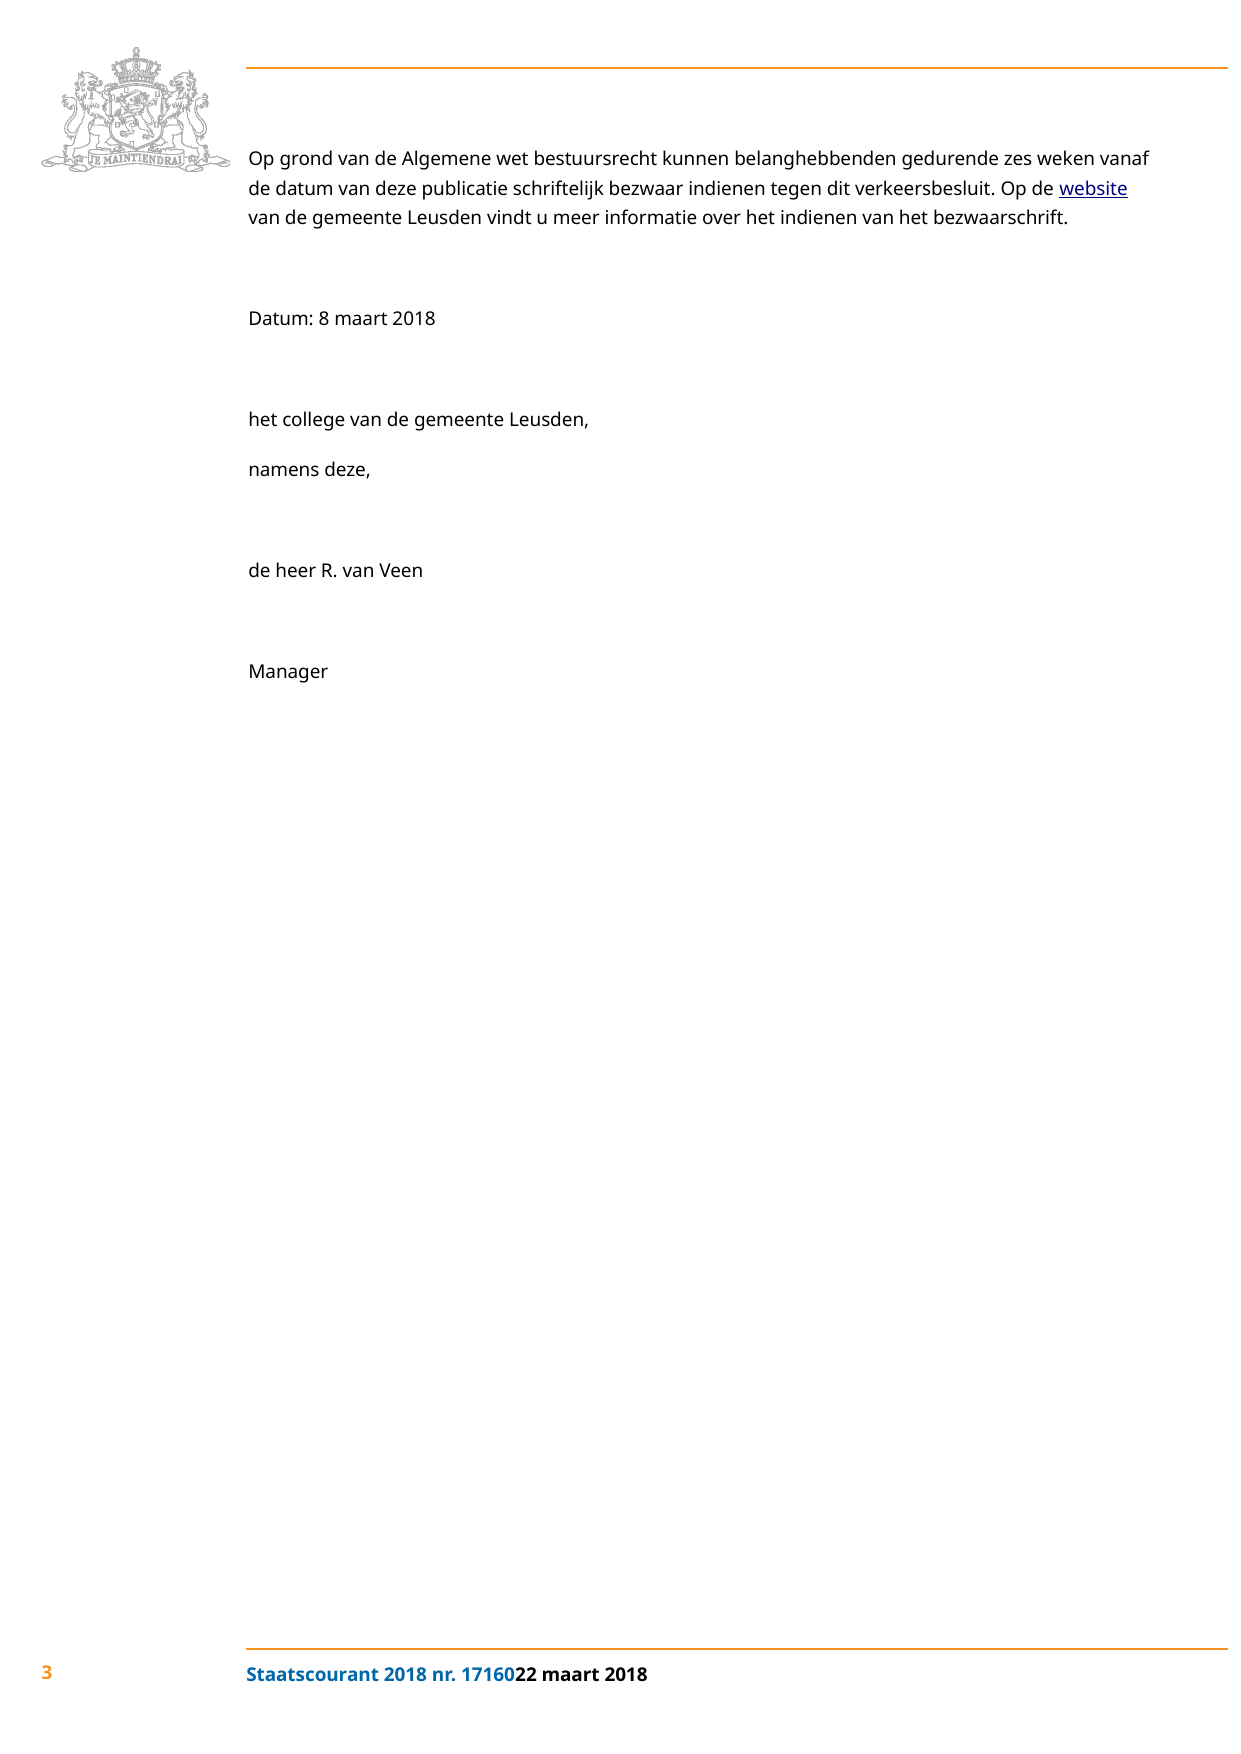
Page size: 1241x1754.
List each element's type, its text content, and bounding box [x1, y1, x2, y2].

text het college van de gemeente Leusden, [248, 406, 1152, 432]
text Datum: 8 maart 2018 [248, 305, 1152, 331]
picture [41, 47, 231, 172]
text Op grond van de Algemene wet bestuursrecht kunnen belanghebbenden gedurende zes weken vanaf de datum van deze publicatie schriftelijk bezwaar indienen tegen dit verkeersbesluit. Op de website van de gemeente Leusden vindt u meer informatie over het indienen van het bezwaarschrift. [248, 145, 1152, 230]
text namens deze, [248, 456, 1152, 482]
text Manager [248, 658, 1152, 684]
text de heer R. van Veen [248, 557, 1152, 583]
